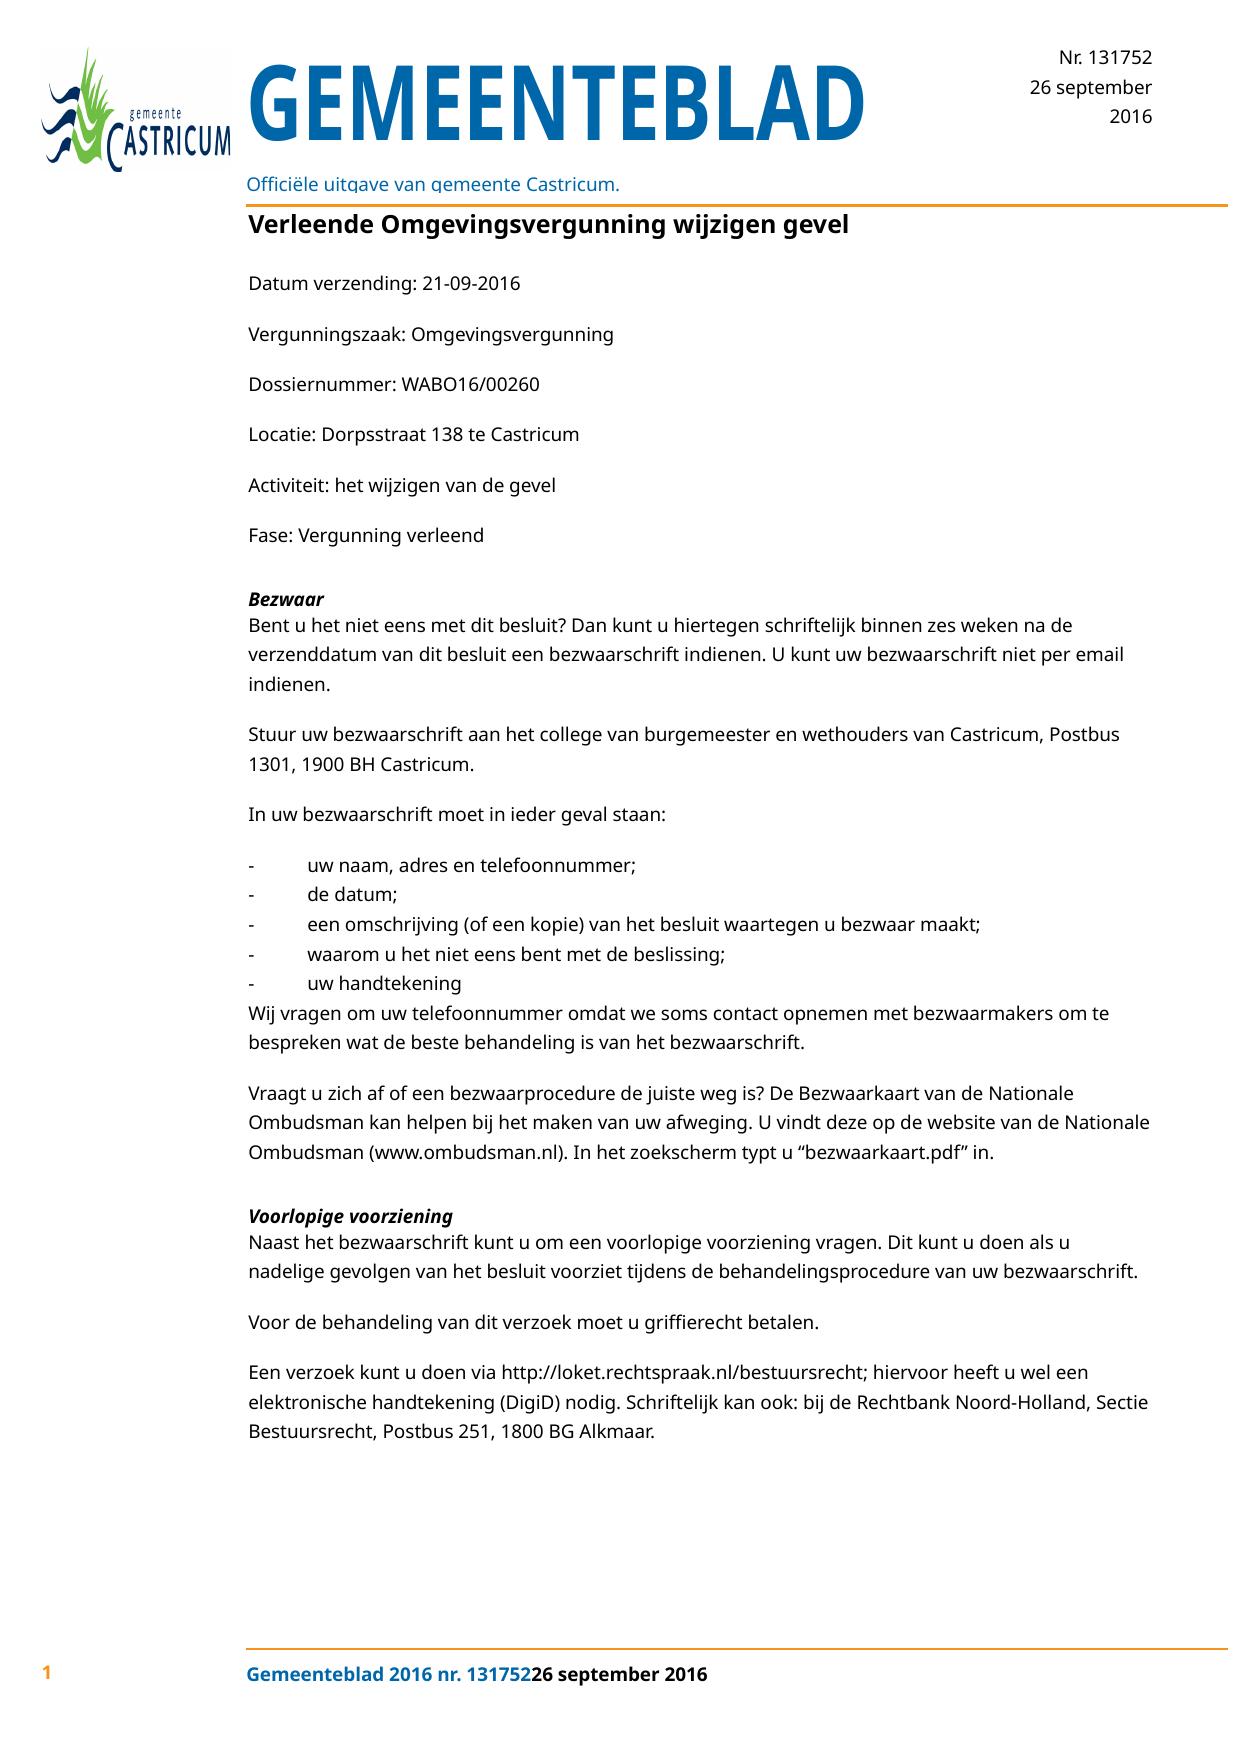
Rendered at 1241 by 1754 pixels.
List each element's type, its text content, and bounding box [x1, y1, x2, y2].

text Locatie: Dorpsstraat 138 te Castricum [248, 422, 1152, 447]
text Stuur uw bezwaarschrift aan het college van burgemeester en wethouders van Castricum, Postbus 1301, 1900 BH Castricum. [248, 722, 1152, 777]
list uw handtekening [248, 970, 1152, 996]
text Wij vragen om uw telefoonnummer omdat we soms contact opnemen met bezwaarmakers om te bespreken wat de beste behandeling is van het bezwaarschrift. [248, 1000, 1152, 1055]
list een omschrijving (of een kopie) van het besluit waartegen u bezwaar maakt; [248, 911, 1152, 937]
list waarom u het niet eens bent met de beslissing; [248, 941, 1152, 967]
text Naast het bezwaarschrift kunt u om een voorlopige voorziening vragen. Dit kunt u doen als u nadelige gevolgen van het besluit voorziet tijdens de behandelingsprocedure van uw bezwaarschrift. [248, 1229, 1152, 1284]
text Bent u het niet eens met dit besluit? Dan kunt u hiertegen schriftelijk binnen zes weken na de verzenddatum van dit besluit een bezwaarschrift indienen. U kunt uw bezwaarschrift niet per email indienen. [248, 612, 1152, 697]
text Verleende Omgevingsvergunning wijzigen gevel [248, 207, 1152, 241]
text Fase: Vergunning verleend [248, 522, 1152, 548]
text Dossiernummer: WABO16/00260 [248, 371, 1152, 397]
list uw naam, adres en telefoonnummer; [248, 852, 1152, 878]
text Datum verzending: 21-09-2016 [248, 270, 1152, 296]
text Bezwaar [248, 586, 1152, 612]
text Voor de behandeling van dit verzoek moet u griffierecht betalen. [248, 1309, 1152, 1334]
text Een verzoek kunt u doen via http://loket.rechtspraak.nl/bestuursrecht; hiervoor heeft u wel een elektronische handtekening (DigiD) nodig. Schriftelijk kan ook: bij de Rechtbank Noord-Holland, Sectie Bestuursrecht, Postbus 251, 1800 BG Alkmaar. [248, 1359, 1152, 1444]
picture [41, 47, 231, 172]
list de datum; [248, 882, 1152, 907]
text In uw bezwaarschrift moet in ieder geval staan: [248, 802, 1152, 827]
text Vergunningszaak: Omgevingsvergunning [248, 321, 1152, 346]
text Activiteit: het wijzigen van de gevel [248, 472, 1152, 498]
text Vraagt u zich af of een bezwaarprocedure de juiste weg is? De Bezwaarkaart van de Nationale Ombudsman kan helpen bij het maken van uw afweging. U vindt deze op de website van de Nationale Ombudsman (www.ombudsman.nl). In het zoekscherm typt u “bezwaarkaart.pdf” in. [248, 1080, 1152, 1165]
text Voorlopige voorziening [248, 1203, 1152, 1229]
